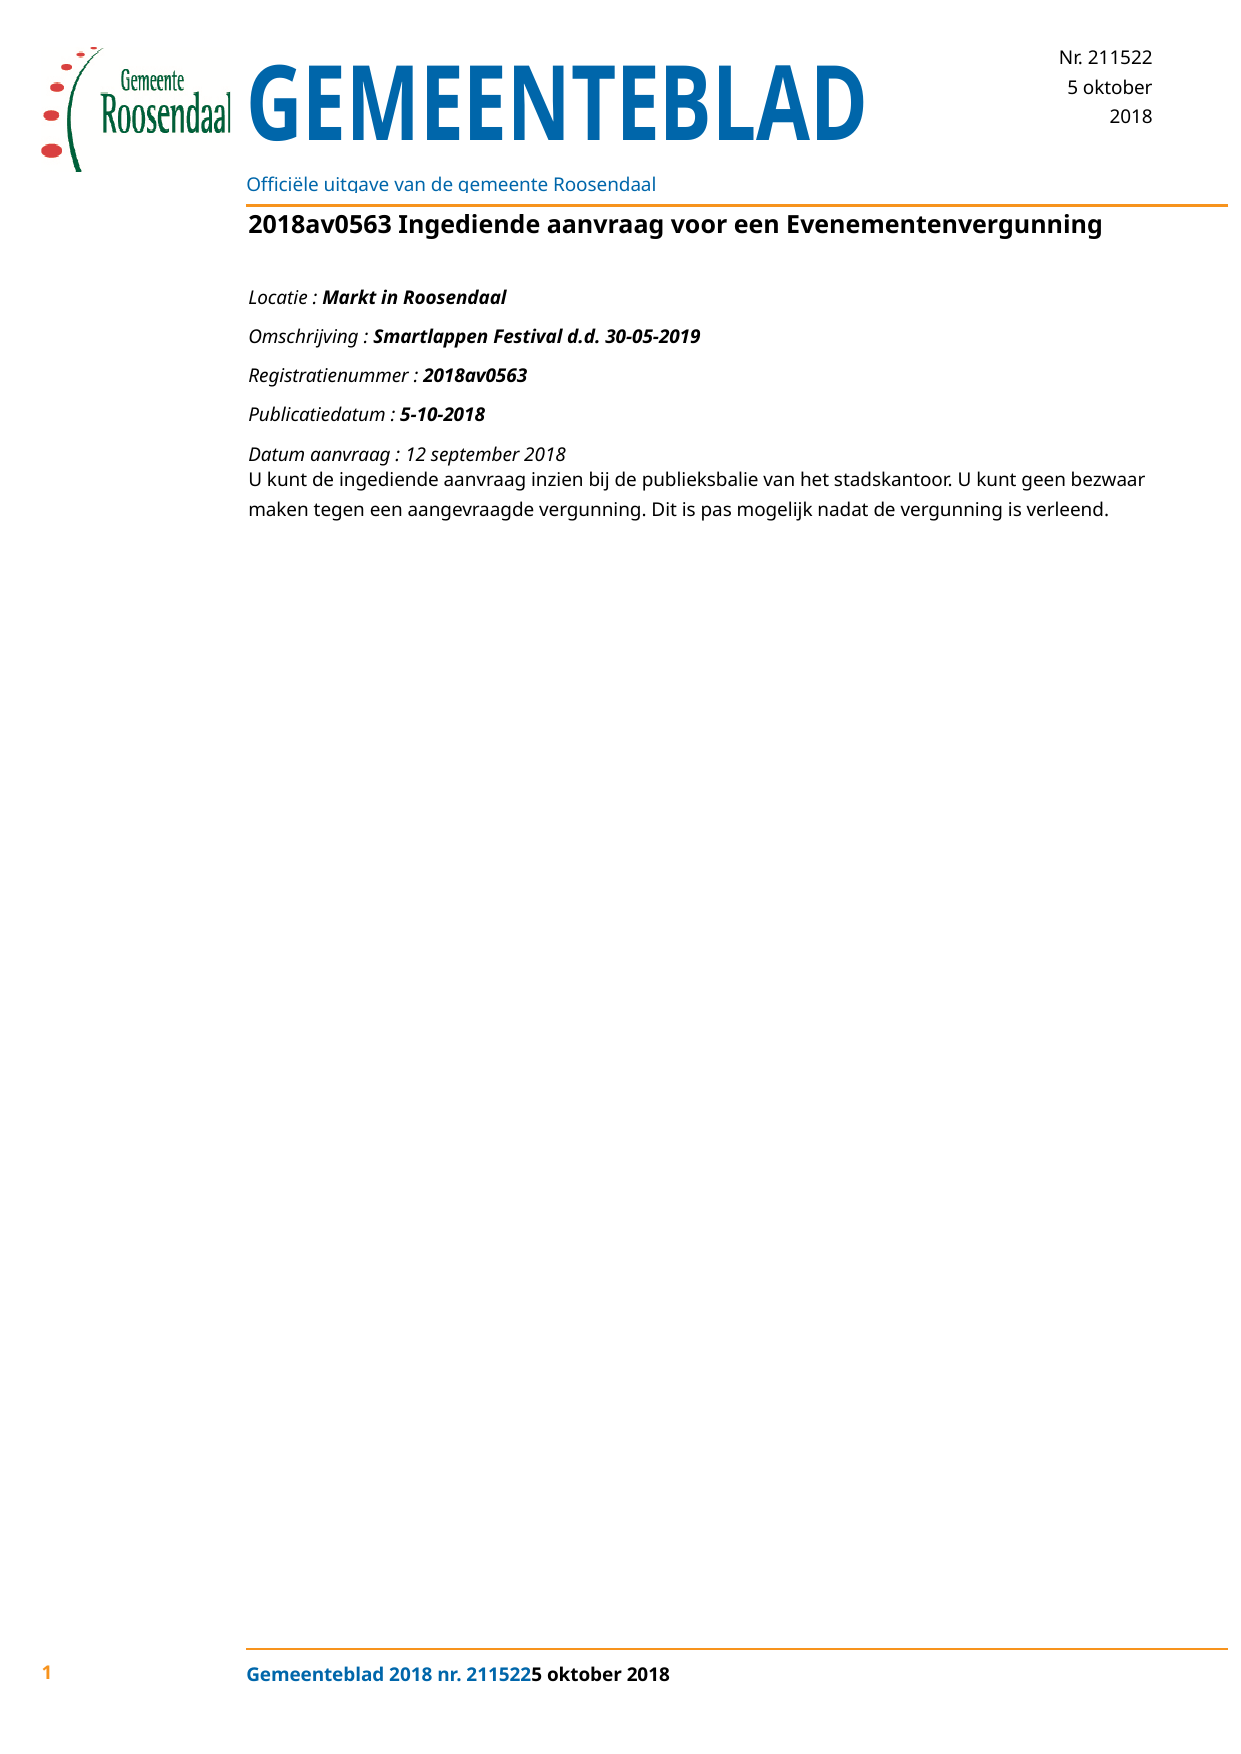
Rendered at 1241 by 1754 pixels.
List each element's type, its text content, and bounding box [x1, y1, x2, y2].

picture [41, 47, 231, 172]
text Publicatiedatum : 5-10-2018 [248, 402, 1152, 427]
text Datum aanvraag : 12 september 2018 [248, 441, 1152, 467]
text Omschrijving : Smartlappen Festival d.d. 30-05-2019 [248, 323, 1152, 349]
text 2018av0563 Ingediende aanvraag voor een Evenementenvergunning [248, 207, 1152, 241]
text Registratienummer : 2018av0563 [248, 362, 1152, 388]
text U kunt de ingediende aanvraag inzien bij de publieksbalie van het stadskantoor. U kunt geen bezwaar maken tegen een aangevraagde vergunning. Dit is pas mogelijk nadat de vergunning is verleend. [248, 467, 1152, 522]
text Locatie : Markt in Roosendaal [248, 284, 1152, 309]
